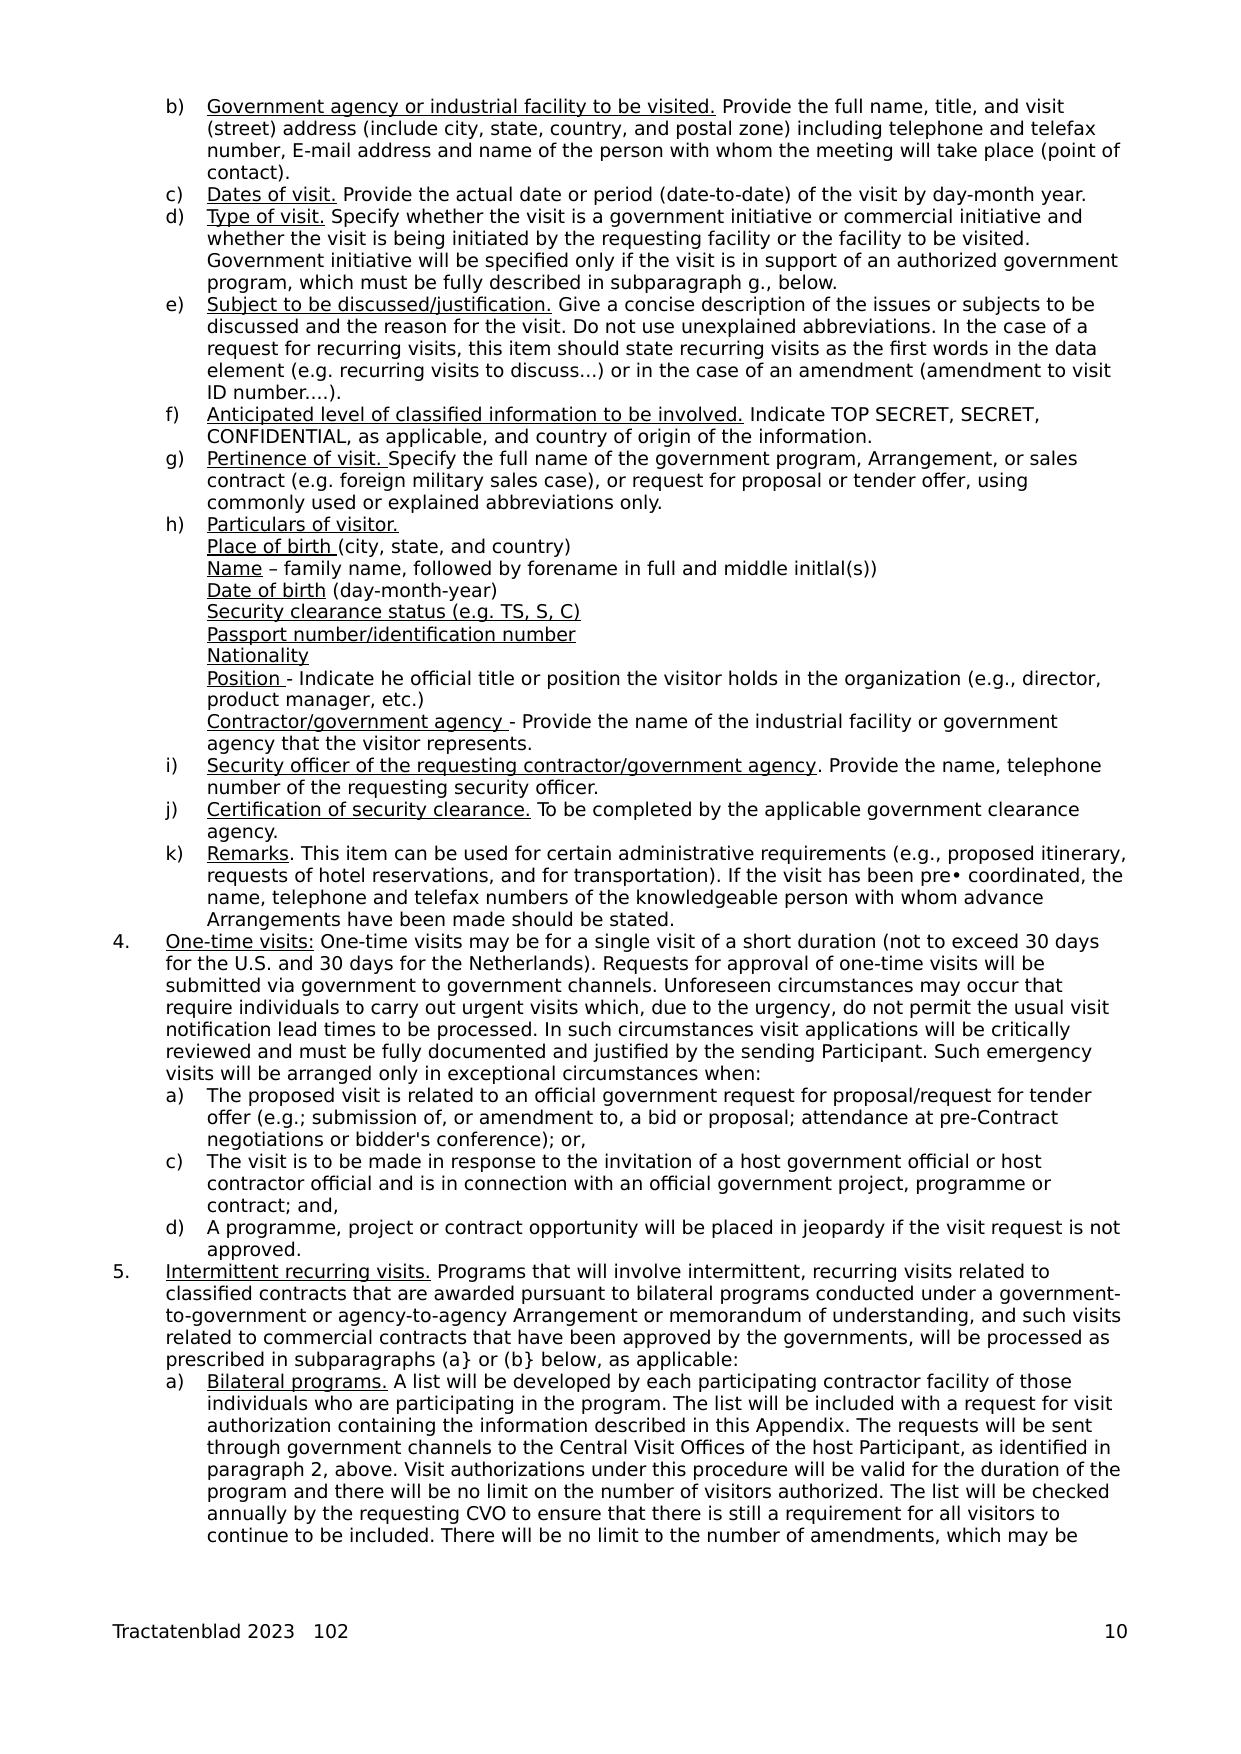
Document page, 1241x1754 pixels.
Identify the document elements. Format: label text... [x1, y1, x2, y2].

text Nationality [207, 645, 1128, 667]
text k) Remarks. This item can be used for certain administrative requirements (e.g., proposed itinerary, requests of hotel reservations, and for transportation). If the visit has been pre• coordinated, the name, telephone and telefax numbers of the knowledgeable person with whom advance Arrangements have been made should be stated. [165, 843, 1128, 931]
text Date of birth (day-month-year) [207, 579, 1128, 601]
text g) Pertinence of visit. Specify the full name of the government program, Arrangement, or sales contract (e.g. foreign military sales case), or request for proposal or tender offer, using commonly used or explained abbreviations only. [165, 448, 1128, 513]
text f) Anticipated level of classified information to be involved. Indicate TOP SECRET, SECRET, CONFIDENTIAL, as applicable, and country of origin of the information. [165, 404, 1128, 448]
text 5. Intermittent recurring visits. Programs that will involve intermittent, recurring visits related to classified contracts that are awarded pursuant to bilateral programs conducted under a government-to-government or agency-to-agency Arrangement or memorandum of understanding, and such visits related to commercial contracts that have been approved by the governments, will be processed as prescribed in subparagraphs (a} or (b} below, as applicable: [112, 1261, 1128, 1371]
text Name – family name, followed by forename in full and middle initlal(s)) [207, 557, 1128, 579]
text j) Certification of security clearance. To be completed by the applicable government clearance agency. [165, 799, 1128, 843]
text b) Government agency or industrial facility to be visited. Provide the full name, title, and visit (street) address (include city, state, country, and postal zone) including telephone and telefax number, E-mail address and name of the person with whom the meeting will take place (point of contact). [165, 96, 1128, 184]
text a) The proposed visit is related to an official government request for proposal/request for tender offer (e.g.; submission of, or amendment to, a bid or proposal; attendance at pre-Contract negotiations or bidder's conference); or, [165, 1085, 1128, 1151]
text c) The visit is to be made in response to the invitation of a host government official or host contractor official and is in connection with an official government project, programme or contract; and, [165, 1151, 1128, 1217]
text Place of birth (city, state, and country) [207, 536, 1128, 557]
text d) A programme, project or contract opportunity will be placed in jeopardy if the visit request is not approved. [165, 1217, 1128, 1261]
text 4. One-time visits: One-time visits may be for a single visit of a short duration (not to exceed 30 days for the U.S. and 30 days for the Netherlands). Requests for approval of one-time visits will be submitted via government to government channels. Unforeseen circumstances may occur that require individuals to carry out urgent visits which, due to the urgency, do not permit the usual visit notification lead times to be processed. In such circumstances visit applications will be critically reviewed and must be fully documented and justified by the sending Participant. Such emergency visits will be arranged only in exceptional circumstances when: [112, 931, 1128, 1085]
text Contractor/government agency - Provide the name of the industrial facility or government agency that the visitor represents. [207, 711, 1128, 755]
text c) Dates of visit. Provide the actual date or period (date-to-date) of the visit by day-month year. [165, 184, 1128, 206]
text i) Security officer of the requesting contractor/government agency. Provide the name, telephone number of the requesting security officer. [165, 755, 1128, 799]
text d) Type of visit. Specify whether the visit is a government initiative or commercial initiative and whether the visit is being initiated by the requesting facility or the facility to be visited. Government initiative will be specified only if the visit is in support of an authorized government program, which must be fully described in subparagraph g., below. [165, 206, 1128, 294]
text Security clearance status (e.g. TS, S, C) [207, 601, 1128, 623]
text h) Particulars of visitor. [165, 513, 1128, 536]
text Position - Indicate he official title or position the visitor holds in the organization (e.g., director, product manager, etc.) [207, 667, 1128, 711]
text Passport number/identification number [207, 623, 1128, 645]
text e) Subject to be discussed/justification. Give a concise description of the issues or subjects to be discussed and the reason for the visit. Do not use unexplained abbreviations. In the case of a request for recurring visits, this item should state recurring visits as the first words in the data element (e.g. recurring visits to discuss...) or in the case of an amendment (amendment to visit ID number....). [165, 294, 1128, 404]
text a) Bilateral programs. A list will be developed by each participating contractor facility of those individuals who are participating in the program. The list will be included with a request for visit authorization containing the information described in this Appendix. The requests will be sent through government channels to the Central Visit Offices of the host Participant, as identified in paragraph 2, above. Visit authorizations under this procedure will be valid for the duration of the program and there will be no limit on the number of visitors authorized. The list will be checked annually by the requesting CVO to ensure that there is still a requirement for all visitors to continue to be included. There will be no limit to the number of amendments, which may be [165, 1371, 1128, 1547]
